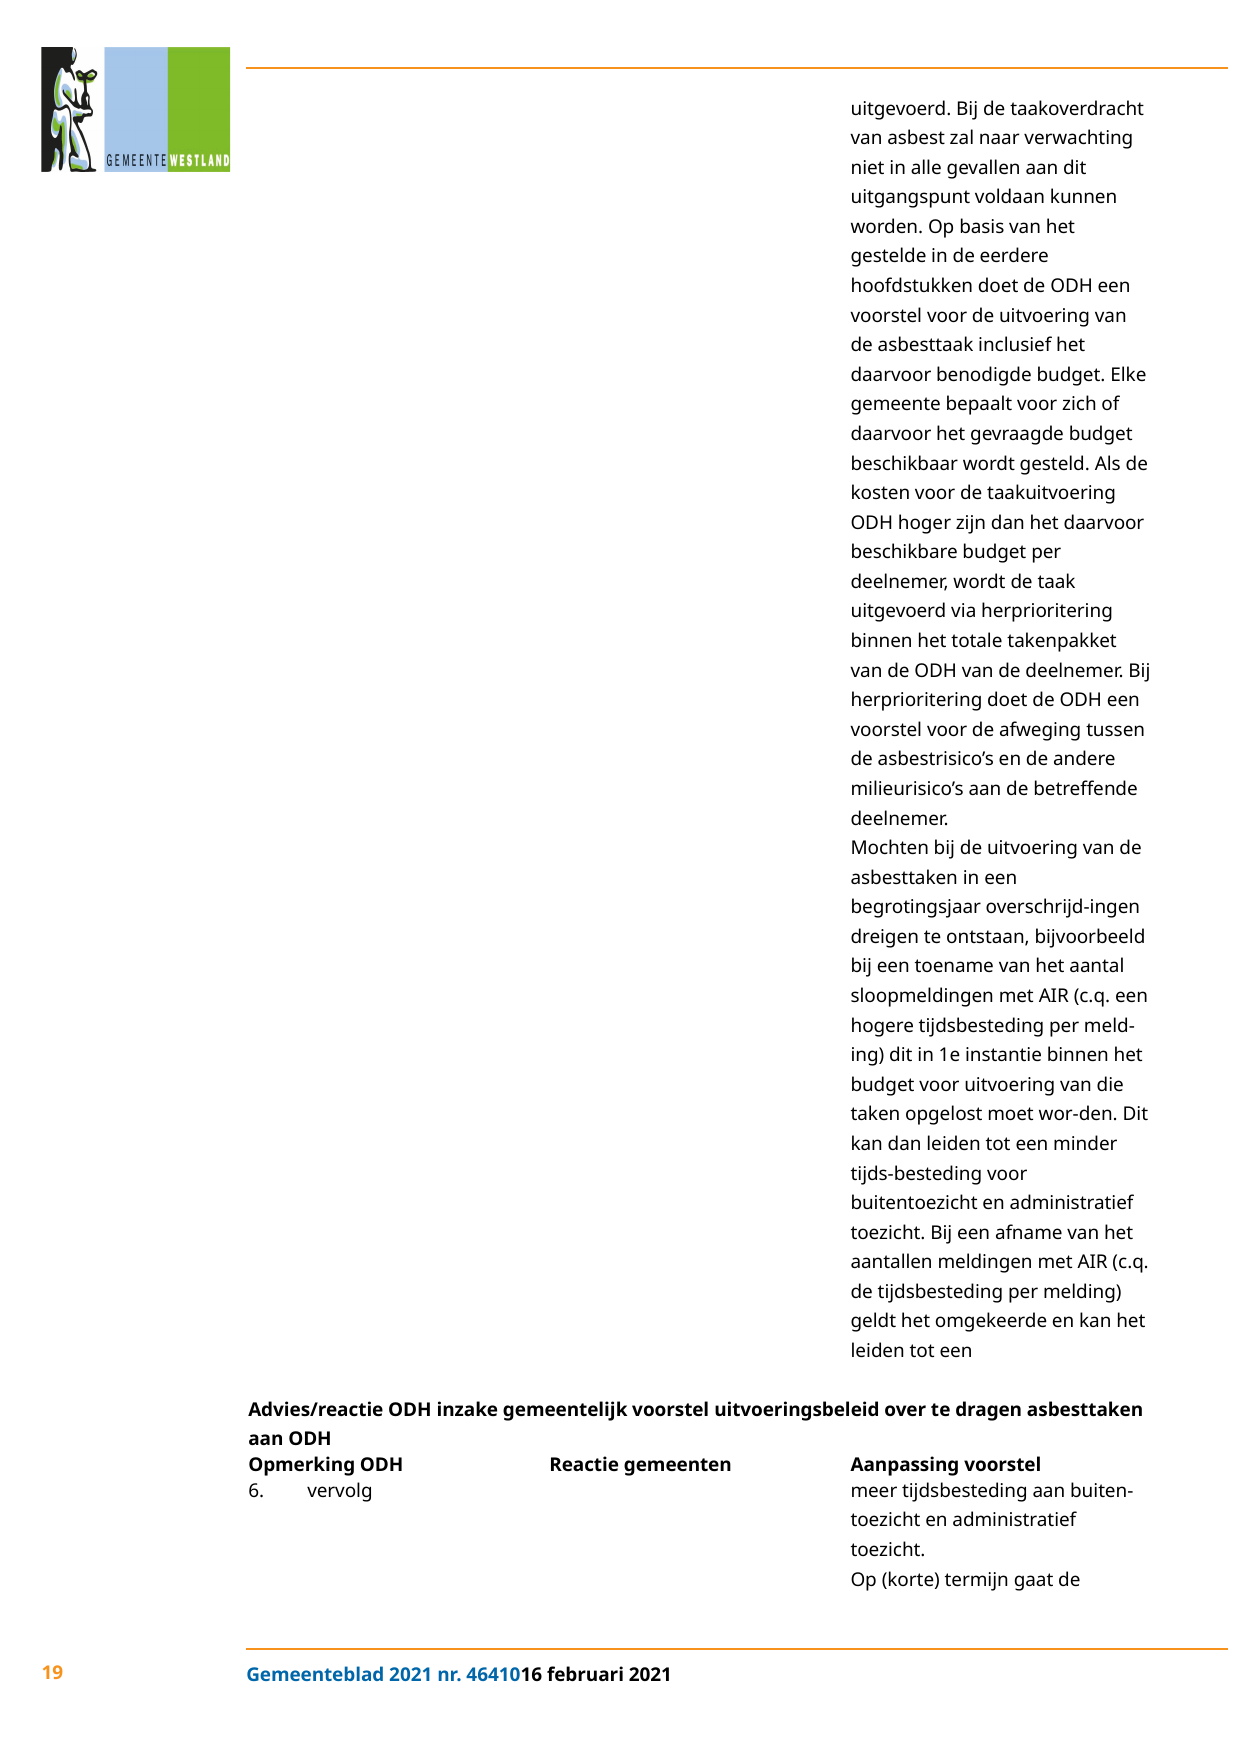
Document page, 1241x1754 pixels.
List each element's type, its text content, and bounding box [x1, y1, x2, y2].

table_cell vervolg [248, 1477, 549, 1591]
table_cell meer tijdsbesteding aan buiten-toezicht en administratief toezicht. Op (korte) termijn gaat de [850, 1477, 1152, 1591]
picture [41, 47, 231, 172]
table_cell Opmerking ODH [248, 1451, 549, 1477]
table_cell uitgevoerd. Bij de taakoverdracht van asbest zal naar verwachting niet in alle gevallen aan dit uitgangspunt voldaan kunnen worden. Op basis van het gestelde in de eerdere hoofdstukken doet de ODH een voorstel voor de uitvoering van de asbesttaak inclusief het daarvoor benodigde budget. Elke gemeente bepaalt voor zich of daarvoor het gevraagde budget beschikbaar wordt gesteld. Als de kosten voor de taakuitvoering ODH hoger zijn dan het daarvoor beschikbare budget per deelnemer, wordt de taak uitgevoerd via herprioritering binnen het totale takenpakket van de ODH van de deelnemer. Bij herprioritering doet de ODH een voorstel voor de afweging tussen de asbestrisico’s en de andere milieurisico’s aan de betreffende deelnemer. Mochten bij de uitvoering van de asbesttaken in een begrotingsjaar overschrijd-ingen dreigen te ontstaan, bijvoorbeeld bij een toename van het aantal sloopmeldingen met AIR (c.q. een hogere tijdsbesteding per meld-ing) dit in 1e instantie binnen het budget voor uitvoering van die taken opgelost moet wor-den. Dit kan dan leiden tot een minder tijds-besteding voor buitentoezicht en administratief toezicht. Bij een afname van het aantallen meldingen met AIR (c.q. de tijdsbesteding per melding) geldt het omgekeerde en kan het leiden tot een [850, 95, 1152, 1363]
table_header Advies/reactie ODH inzake gemeentelijk voorstel uitvoeringsbeleid over te dragen asbesttaken aan ODH [248, 1396, 1152, 1451]
table_cell Reactie gemeenten [549, 1451, 850, 1477]
table_cell [248, 95, 549, 1363]
table_cell [549, 95, 850, 1363]
table_cell [549, 1477, 850, 1591]
table_cell Aanpassing voorstel [850, 1451, 1152, 1477]
